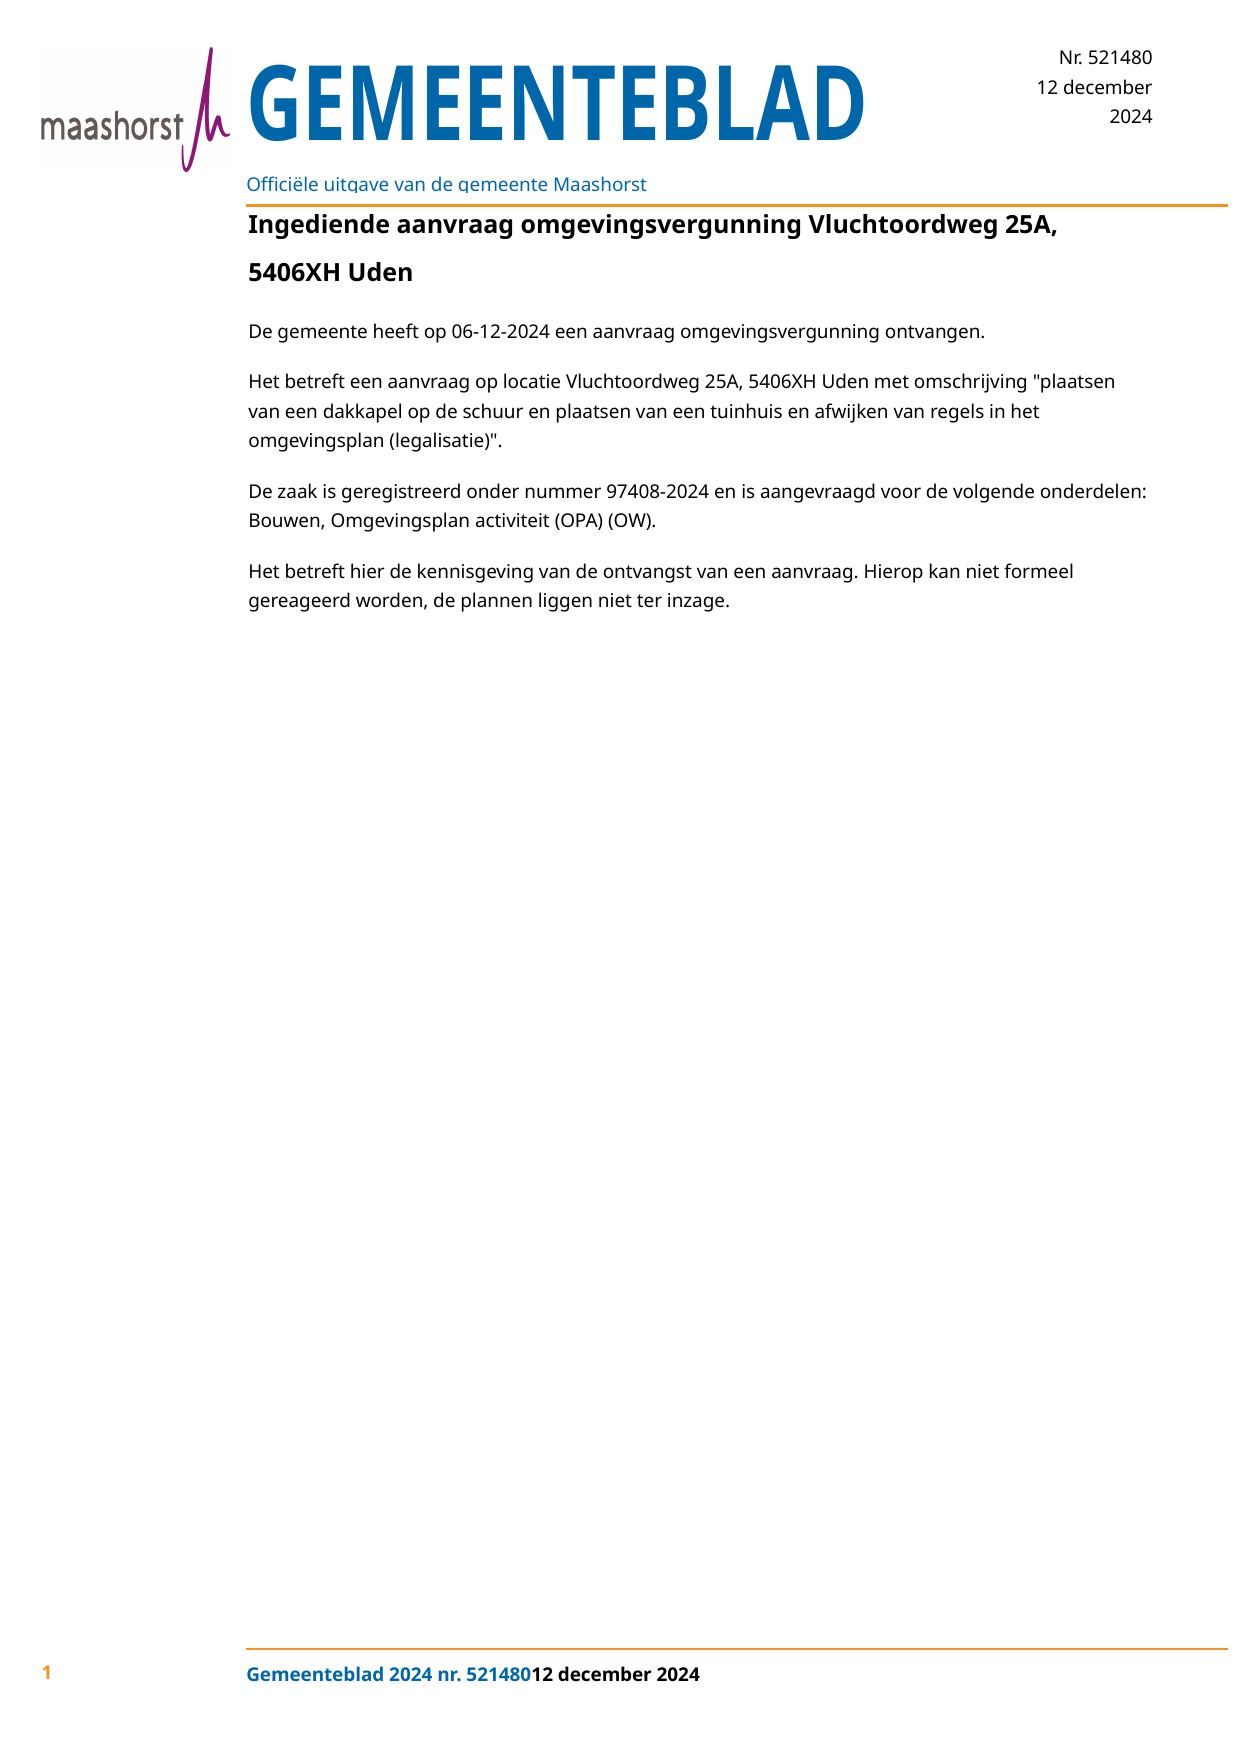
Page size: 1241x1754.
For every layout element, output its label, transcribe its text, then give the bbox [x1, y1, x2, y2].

text Het betreft hier de kennisgeving van de ontvangst van een aanvraag. Hierop kan niet formeel gereageerd worden, de plannen liggen niet ter inzage. [248, 558, 1152, 613]
text De zaak is geregistreerd onder nummer 97408-2024 en is aangevraagd voor de volgende onderdelen: Bouwen, Omgevingsplan activiteit (OPA) (OW). [248, 478, 1152, 533]
text Ingediende aanvraag omgevingsvergunning Vluchtoordweg 25A, 5406XH Uden [248, 207, 1152, 288]
picture [41, 47, 231, 172]
text Het betreft een aanvraag op locatie Vluchtoordweg 25A, 5406XH Uden met omschrijving "plaatsen van een dakkapel op de schuur en plaatsen van een tuinhuis en afwijken van regels in het omgevingsplan (legalisatie)". [248, 368, 1152, 453]
text De gemeente heeft op 06-12-2024 een aanvraag omgevingsvergunning ontvangen. [248, 318, 1152, 344]
